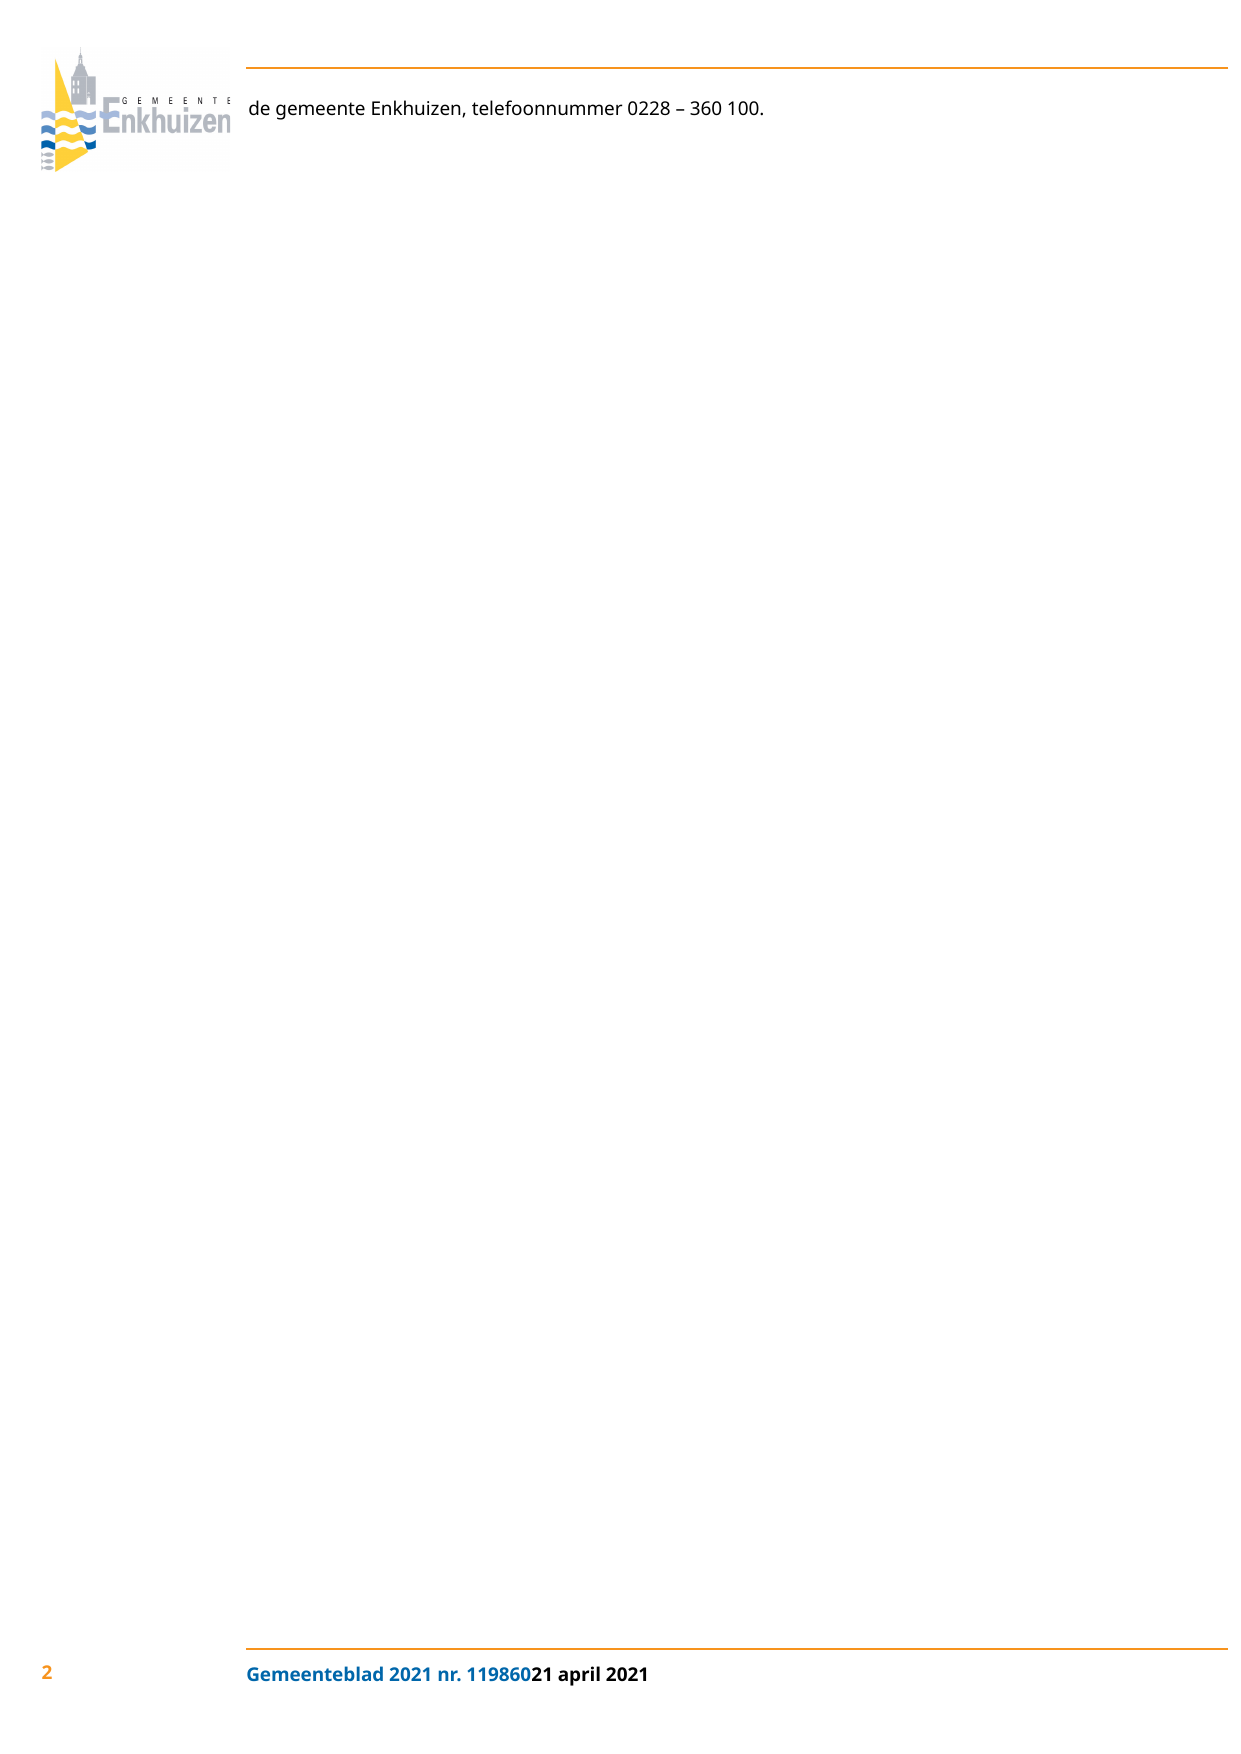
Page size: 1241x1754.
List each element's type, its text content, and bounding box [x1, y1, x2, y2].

text de gemeente Enkhuizen, telefoonnummer 0228 – 360 100. [248, 95, 1152, 121]
picture [41, 47, 231, 172]
